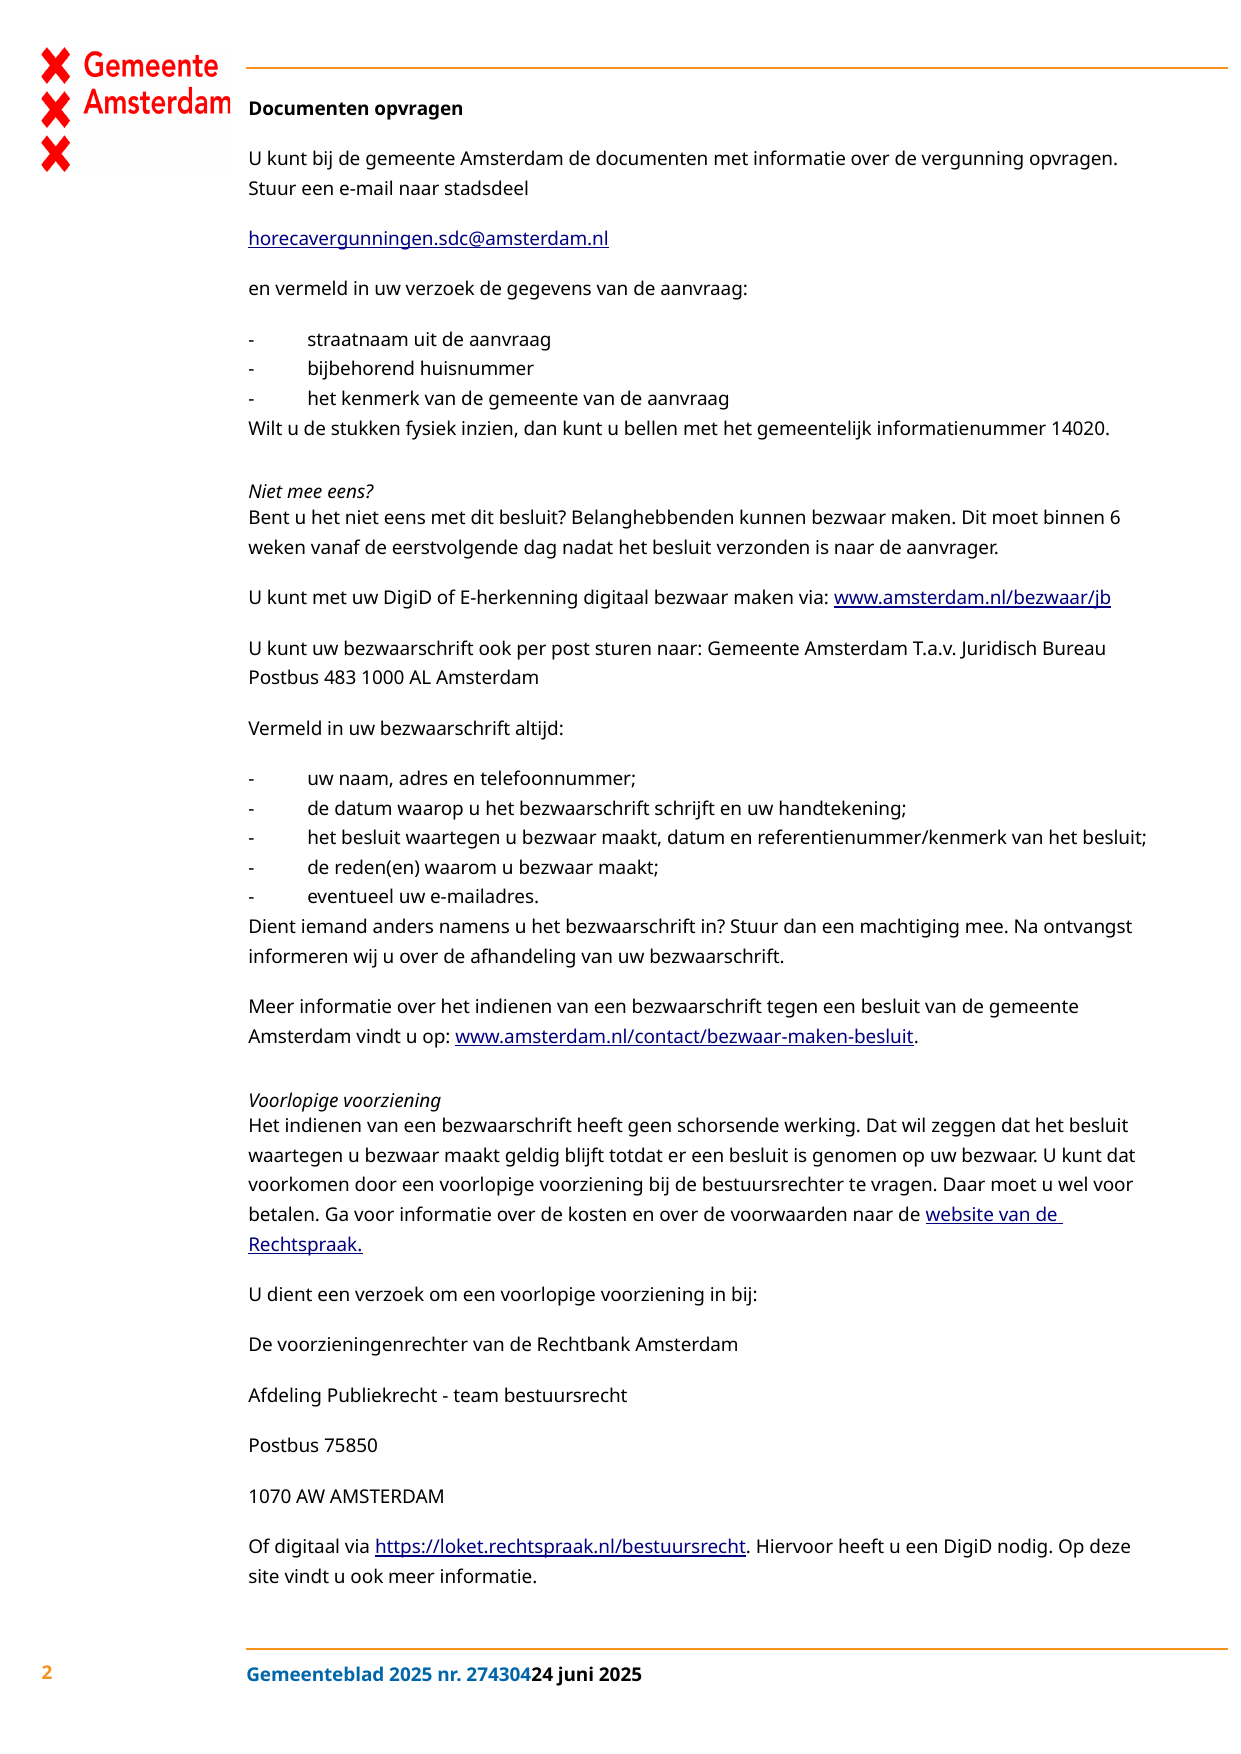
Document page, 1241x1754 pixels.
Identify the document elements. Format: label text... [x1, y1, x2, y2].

text Niet mee eens? [248, 479, 1152, 504]
text 1070 AW AMSTERDAM [248, 1483, 1152, 1509]
list eventueel uw e-mailadres. [248, 884, 1152, 909]
picture [41, 47, 231, 172]
list straatnaam uit de aanvraag [248, 326, 1152, 352]
text Vermeld in uw bezwaarschrift altijd: [248, 715, 1152, 741]
text U kunt met uw DigiD of E-herkenning digitaal bezwaar maken via: www.amsterdam.nl/bezwaar/jb [248, 584, 1152, 610]
text Voorlopige voorziening [248, 1087, 1152, 1112]
list het kenmerk van de gemeente van de aanvraag [248, 385, 1152, 411]
text Wilt u de stukken fysiek inzien, dan kunt u bellen met het gemeentelijk informatienummer 14020. [248, 415, 1152, 441]
text U kunt bij de gemeente Amsterdam de documenten met informatie over de vergunning opvragen. Stuur een e-mail naar stadsdeel [248, 145, 1152, 201]
list de reden(en) waarom u bezwaar maakt; [248, 854, 1152, 880]
text U dient een verzoek om een voorlopige voorziening in bij: [248, 1281, 1152, 1307]
text Het indienen van een bezwaarschrift heeft geen schorsende werking. Dat wil zeggen dat het besluit waartegen u bezwaar maakt geldig blijft totdat er een besluit is genomen op uw bezwaar. U kunt dat voorkomen door een voorlopige voorziening bij de bestuursrechter te vragen. Daar moet u wel voor betalen. Ga voor informatie over de kosten en over de voorwaarden naar de website van de Rechtspraak. [248, 1112, 1152, 1257]
text Postbus 75850 [248, 1432, 1152, 1458]
list uw naam, adres en telefoonnummer; [248, 765, 1152, 791]
list de datum waarop u het bezwaarschrift schrijft en uw handtekening; [248, 795, 1152, 821]
text Bent u het niet eens met dit besluit? Belanghebbenden kunnen bezwaar maken. Dit moet binnen 6 weken vanaf de eerstvolgende dag nadat het besluit verzonden is naar de aanvrager. [248, 504, 1152, 560]
text horecavergunningen.sdc@amsterdam.nl [248, 225, 1152, 251]
list bijbehorend huisnummer [248, 356, 1152, 381]
text en vermeld in uw verzoek de gegevens van de aanvraag: [248, 276, 1152, 301]
text Dient iemand anders namens u het bezwaarschrift in? Stuur dan een machtiging mee. Na ontvangst informeren wij u over de afhandeling van uw bezwaarschrift. [248, 913, 1152, 968]
text Afdeling Publiekrecht - team bestuursrecht [248, 1382, 1152, 1408]
text U kunt uw bezwaarschrift ook per post sturen naar: Gemeente Amsterdam T.a.v. Juridisch Bureau Postbus 483 1000 AL Amsterdam [248, 635, 1152, 690]
list het besluit waartegen u bezwaar maakt, datum en referentienummer/kenmerk van het besluit; [248, 824, 1152, 850]
text Of digitaal via https://loket.rechtspraak.nl/bestuursrecht. Hiervoor heeft u een DigiD nodig. Op deze site vindt u ook meer informatie. [248, 1533, 1152, 1589]
text Meer informatie over het indienen van een bezwaarschrift tegen een besluit van de gemeente Amsterdam vindt u op: www.amsterdam.nl/contact/bezwaar-maken-besluit. [248, 993, 1152, 1048]
text Documenten opvragen [248, 95, 1152, 121]
text De voorzieningenrechter van de Rechtbank Amsterdam [248, 1332, 1152, 1357]
